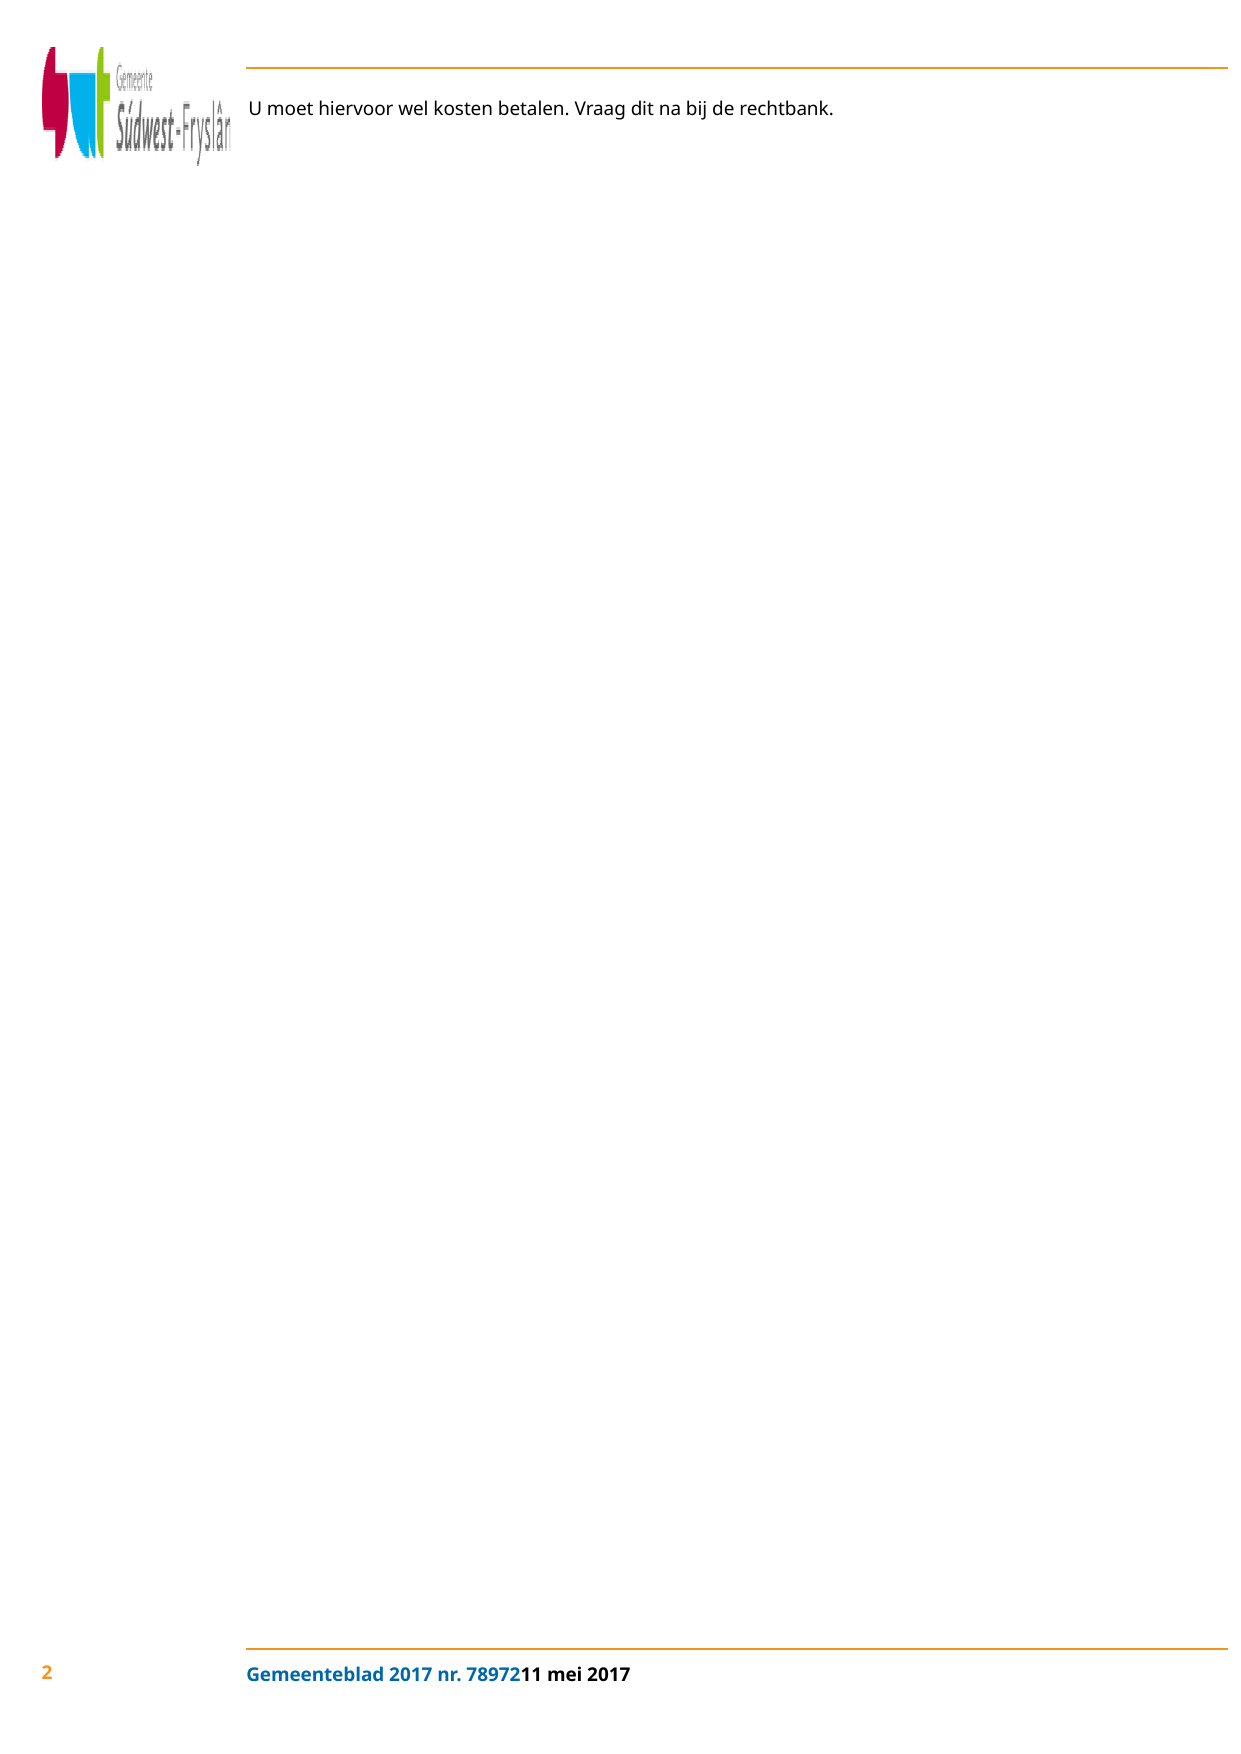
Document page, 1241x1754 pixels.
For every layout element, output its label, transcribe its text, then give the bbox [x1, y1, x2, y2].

text U moet hiervoor wel kosten betalen. Vraag dit na bij de rechtbank. [248, 95, 1152, 121]
picture [41, 47, 231, 172]
